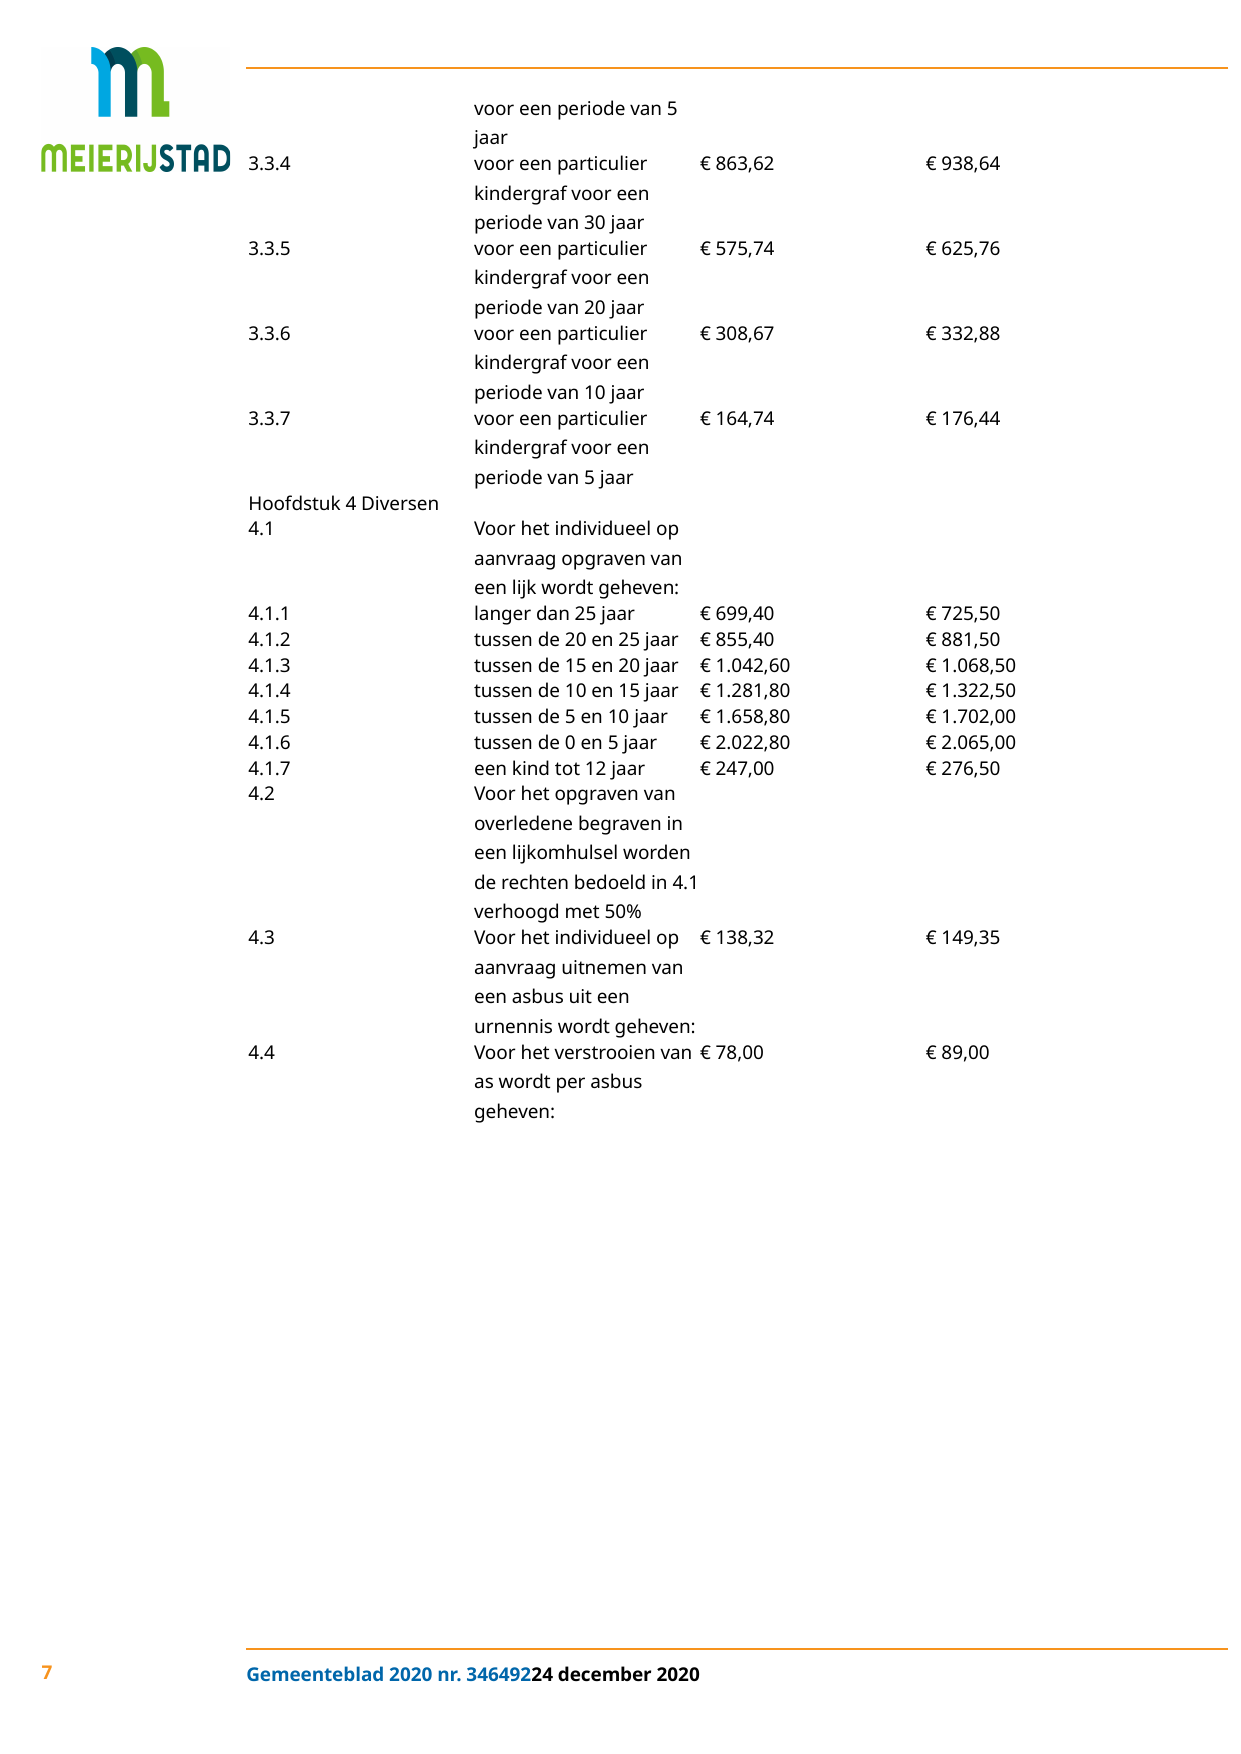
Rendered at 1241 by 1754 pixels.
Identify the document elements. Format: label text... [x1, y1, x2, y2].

table_cell [926, 95, 1152, 150]
table_cell 3.3.4 [248, 150, 474, 235]
table_cell € 1.068,50 [926, 652, 1152, 677]
table_cell voor een particulier kindergraf voor een periode van 20 jaar [474, 235, 700, 320]
table_cell [474, 490, 700, 515]
table_cell [248, 95, 474, 150]
table_cell langer dan 25 jaar [474, 600, 700, 626]
table_cell 3.3.5 [248, 235, 474, 320]
table_cell € 247,00 [700, 755, 926, 780]
table_cell € 308,67 [700, 320, 926, 405]
table_cell [926, 490, 1152, 515]
table_cell voor een periode van 5 jaar [474, 95, 700, 150]
table_cell € 625,76 [926, 235, 1152, 320]
table_cell € 2.022,80 [700, 729, 926, 755]
table_cell Hoofdstuk 4 Diversen [248, 490, 474, 515]
table_cell 4.1.7 [248, 755, 474, 780]
table_cell € 1.281,80 [700, 678, 926, 703]
table_cell € 1.702,00 [926, 703, 1152, 729]
table_cell € 1.042,60 [700, 652, 926, 677]
table_cell € 78,00 [700, 1039, 926, 1124]
table_cell [926, 515, 1152, 600]
table_cell € 176,44 [926, 405, 1152, 490]
table_cell 4.1.3 [248, 652, 474, 677]
table_cell € 881,50 [926, 626, 1152, 652]
table_cell tussen de 0 en 5 jaar [474, 729, 700, 755]
table_cell 4.1 [248, 515, 474, 600]
table_cell € 699,40 [700, 600, 926, 626]
table_cell tussen de 5 en 10 jaar [474, 703, 700, 729]
table_cell Voor het individueel op aanvraag uitnemen van een asbus uit een urnennis wordt geheven: [474, 925, 700, 1039]
table_cell Voor het opgraven van overledene begraven in een lijkomhulsel worden de rechten bedoeld in 4.1 verhoogd met 50% [474, 780, 700, 924]
picture [41, 47, 231, 172]
table_cell [700, 95, 926, 150]
table_cell € 855,40 [700, 626, 926, 652]
table_cell 4.1.6 [248, 729, 474, 755]
table_cell 4.1.4 [248, 678, 474, 703]
table_cell € 1.322,50 [926, 678, 1152, 703]
table_cell tussen de 10 en 15 jaar [474, 678, 700, 703]
table_cell 3.3.7 [248, 405, 474, 490]
table_cell € 863,62 [700, 150, 926, 235]
table_cell 4.2 [248, 780, 474, 924]
table_cell € 938,64 [926, 150, 1152, 235]
table_cell tussen de 20 en 25 jaar [474, 626, 700, 652]
table_cell € 725,50 [926, 600, 1152, 626]
table_cell voor een particulier kindergraf voor een periode van 5 jaar [474, 405, 700, 490]
table_cell Voor het individueel op aanvraag opgraven van een lijk wordt geheven: [474, 515, 700, 600]
table_cell tussen de 15 en 20 jaar [474, 652, 700, 677]
table_cell € 2.065,00 [926, 729, 1152, 755]
table_cell [700, 515, 926, 600]
table_cell € 149,35 [926, 925, 1152, 1039]
table_cell € 164,74 [700, 405, 926, 490]
table_cell een kind tot 12 jaar [474, 755, 700, 780]
table_cell 3.3.6 [248, 320, 474, 405]
table_cell € 575,74 [700, 235, 926, 320]
table_cell 4.1.2 [248, 626, 474, 652]
table_cell 4.3 [248, 925, 474, 1039]
table_cell Voor het verstrooien van as wordt per asbus geheven: [474, 1039, 700, 1124]
table_cell € 276,50 [926, 755, 1152, 780]
table_cell 4.1.5 [248, 703, 474, 729]
table_cell 4.1.1 [248, 600, 474, 626]
table_cell 4.4 [248, 1039, 474, 1124]
table_cell € 332,88 [926, 320, 1152, 405]
table_cell voor een particulier kindergraf voor een periode van 30 jaar [474, 150, 700, 235]
table_cell voor een particulier kindergraf voor een periode van 10 jaar [474, 320, 700, 405]
table_cell [700, 780, 926, 924]
table_cell € 89,00 [926, 1039, 1152, 1124]
table_cell € 1.658,80 [700, 703, 926, 729]
table_cell [926, 780, 1152, 924]
table_cell [700, 490, 926, 515]
table_cell € 138,32 [700, 925, 926, 1039]
